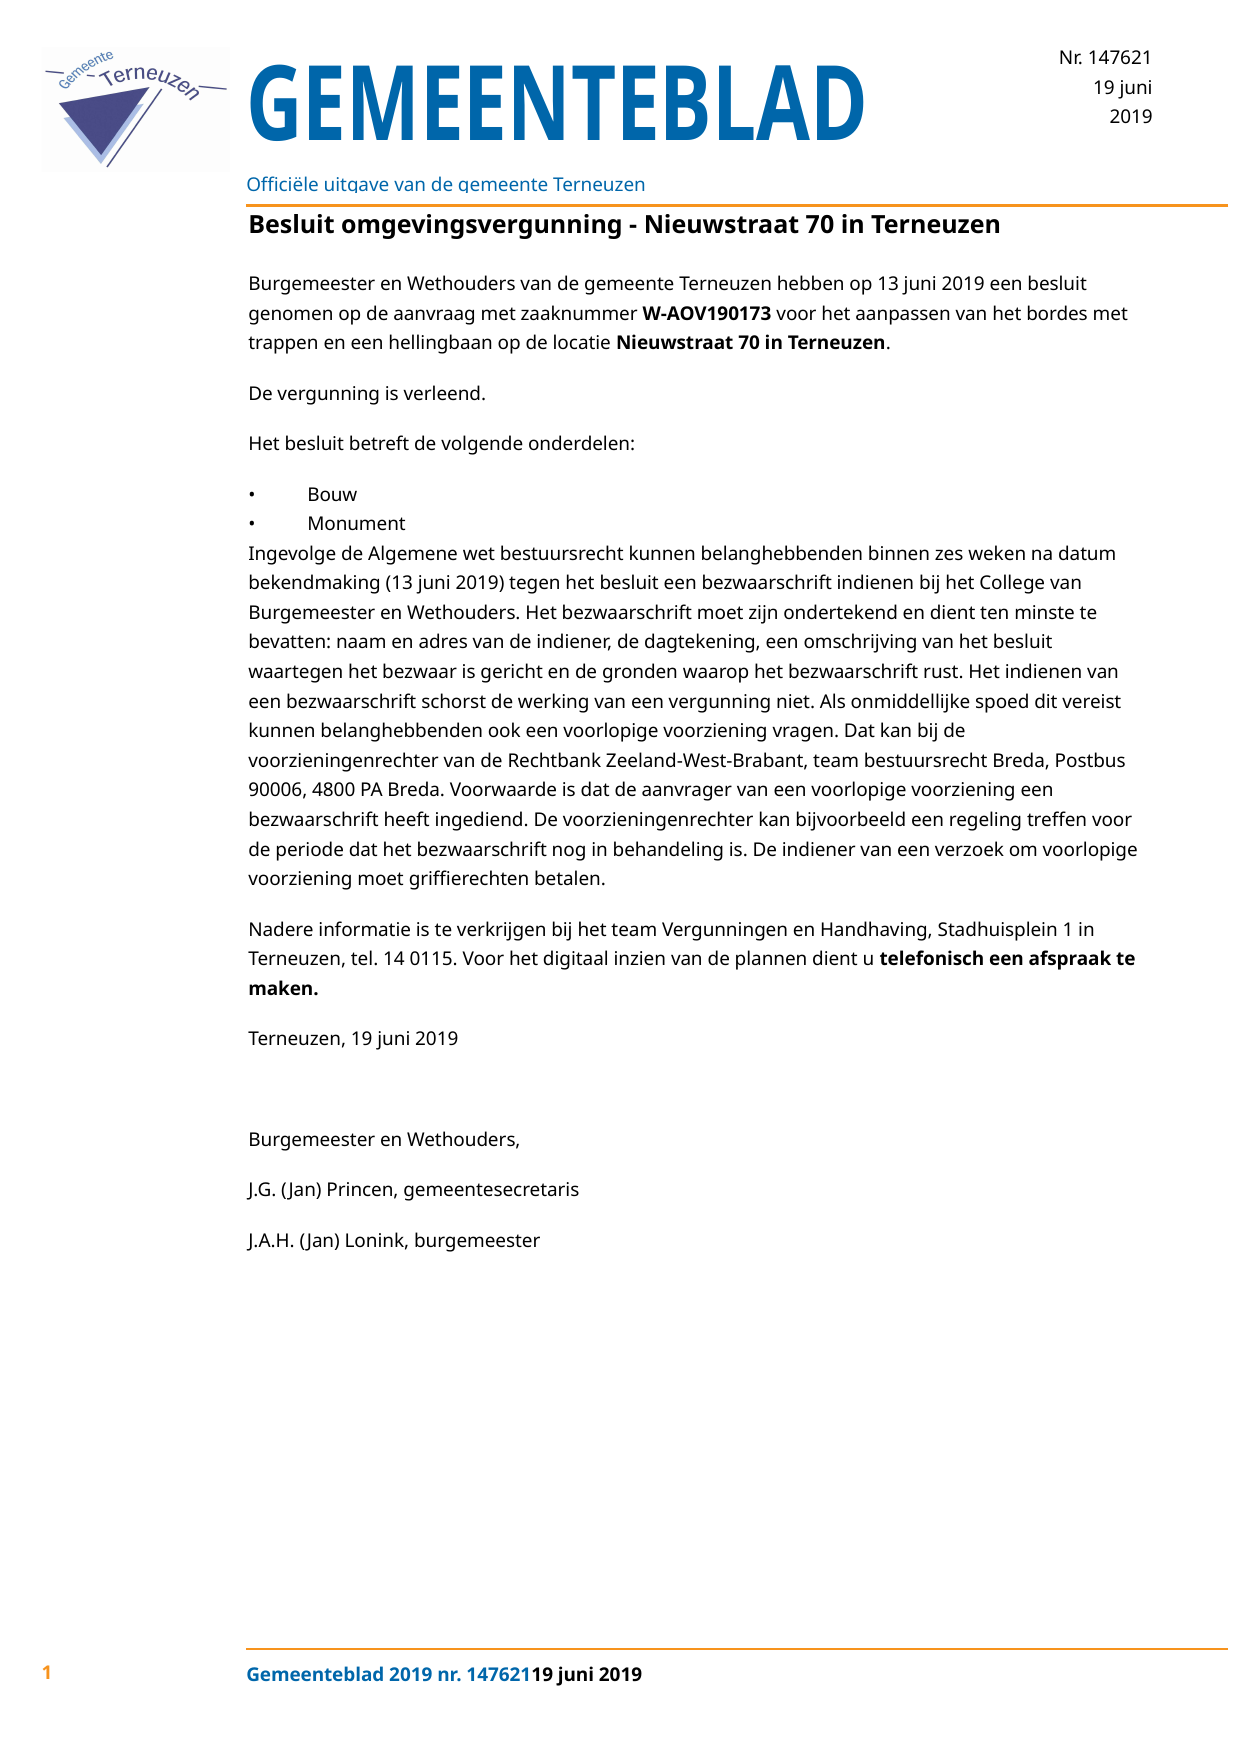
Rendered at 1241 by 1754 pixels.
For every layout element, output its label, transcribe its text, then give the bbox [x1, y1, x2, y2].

text Ingevolge de Algemene wet bestuursrecht kunnen belanghebbenden binnen zes weken na datum bekendmaking (13 juni 2019) tegen het besluit een bezwaarschrift indienen bij het College van Burgemeester en Wethouders. Het bezwaarschrift moet zijn ondertekend en dient ten minste te bevatten: naam en adres van de indiener, de dagtekening, een omschrijving van het besluit waartegen het bezwaar is gericht en de gronden waarop het bezwaarschrift rust. Het indienen van een bezwaarschrift schorst de werking van een vergunning niet. Als onmiddellijke spoed dit vereist kunnen belanghebbenden ook een voorlopige voorziening vragen. Dat kan bij de voorzieningenrechter van de Rechtbank Zeeland-West-Brabant, team bestuursrecht Breda, Postbus 90006, 4800 PA Breda. Voorwaarde is dat de aanvrager van een voorlopige voorziening een bezwaarschrift heeft ingediend. De voorzieningenrechter kan bijvoorbeeld een regeling treffen voor de periode dat het bezwaarschrift nog in behandeling is. De indiener van een verzoek om voorlopige voorziening moet griffierechten betalen. [248, 540, 1152, 891]
text Nadere informatie is te verkrijgen bij het team Vergunningen en Handhaving, Stadhuisplein 1 in Terneuzen, tel. 14 0115. Voor het digitaal inzien van de plannen dient u telefonisch een afspraak te maken. [248, 916, 1152, 1001]
text Burgemeester en Wethouders, [248, 1126, 1152, 1152]
list Monument [248, 510, 1152, 536]
text Terneuzen, 19 juni 2019 [248, 1025, 1152, 1051]
text J.G. (Jan) Princen, gemeentesecretaris [248, 1177, 1152, 1202]
text Besluit omgevingsvergunning - Nieuwstraat 70 in Terneuzen [248, 207, 1152, 241]
text J.A.H. (Jan) Lonink, burgemeester [248, 1227, 1152, 1253]
list Bouw [248, 481, 1152, 506]
text Burgemeester en Wethouders van de gemeente Terneuzen hebben op 13 juni 2019 een besluit genomen op de aanvraag met zaaknummer W-AOV190173 voor het aanpassen van het bordes met trappen en een hellingbaan op de locatie Nieuwstraat 70 in Terneuzen. [248, 270, 1152, 355]
text De vergunning is verleend. [248, 380, 1152, 406]
text Het besluit betreft de volgende onderdelen: [248, 430, 1152, 456]
picture [41, 47, 231, 172]
